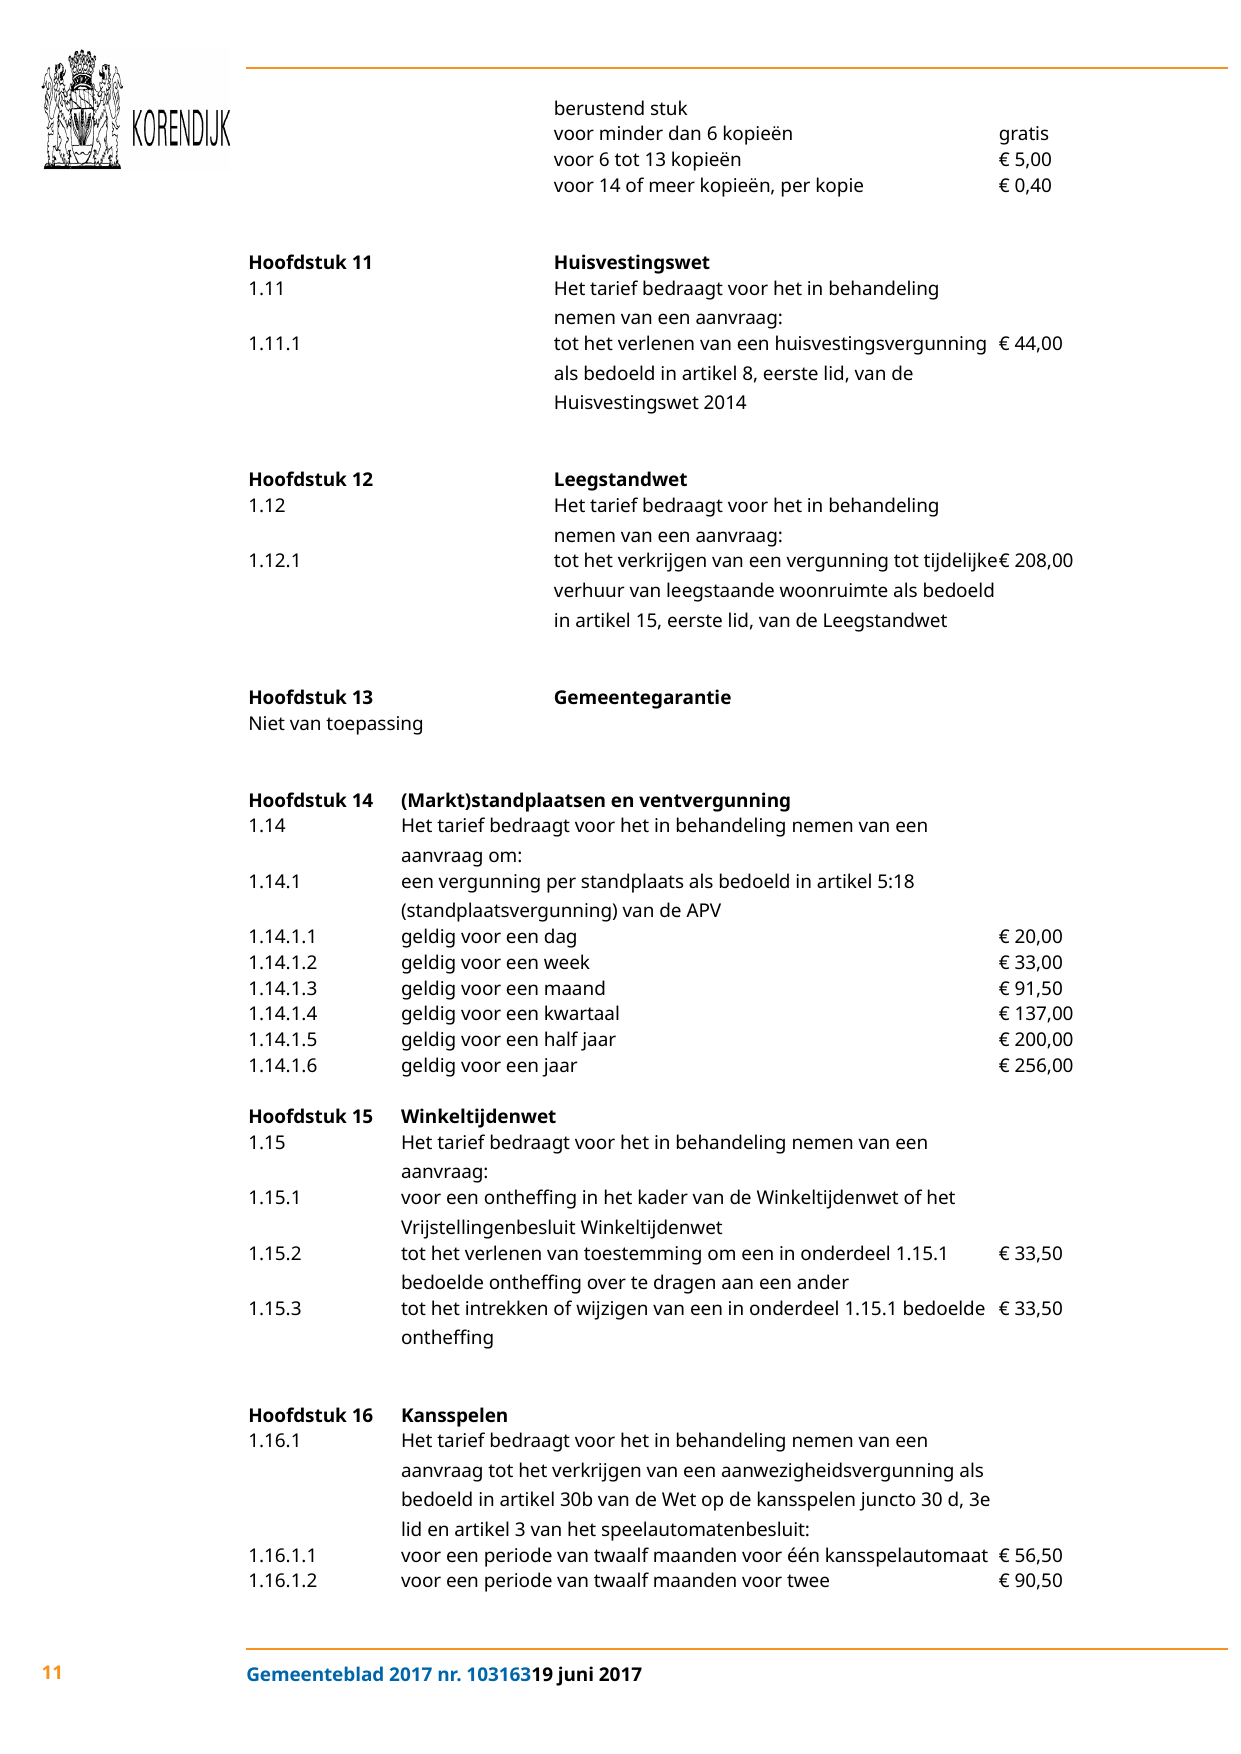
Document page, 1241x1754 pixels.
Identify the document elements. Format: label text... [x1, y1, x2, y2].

table_cell [554, 441, 999, 467]
table_cell [999, 813, 1152, 868]
picture [41, 47, 231, 172]
table_cell € 256,00 [999, 1052, 1152, 1078]
table_cell [999, 787, 1152, 813]
table_cell 1.12 [248, 492, 554, 548]
table_cell tot het verkrijgen van een vergunning tot tijdelijke verhuur van leegstaande woonruimte als bedoeld in artikel 15, eerste lid, van de Leegstandwet [554, 548, 999, 632]
table_cell [999, 868, 1152, 923]
table_cell [999, 224, 1152, 249]
table_cell [999, 633, 1152, 658]
table_cell [248, 121, 554, 146]
table_cell € 208,00 [999, 548, 1152, 632]
table_cell Gemeentegarantie [554, 684, 999, 710]
table_cell Kansspelen [401, 1402, 999, 1427]
table_cell [248, 1078, 401, 1103]
table_cell [999, 1350, 1152, 1376]
table_cell € 56,50 [999, 1542, 1152, 1568]
table_cell € 33,50 [999, 1240, 1152, 1295]
table_cell berustend stuk [554, 95, 999, 121]
table_cell (Markt)standplaatsen en ventvergunning [401, 787, 999, 813]
table_cell 1.11 [248, 275, 554, 330]
table_cell € 0,40 [999, 172, 1152, 198]
table_cell [401, 1376, 999, 1402]
table_cell [999, 249, 1152, 275]
table_cell [999, 710, 1152, 735]
table_cell [248, 415, 554, 441]
table_cell [248, 1376, 401, 1402]
table_cell 1.11.1 [248, 330, 554, 415]
table_cell [999, 415, 1152, 441]
table_cell voor een periode van twaalf maanden voor twee [401, 1568, 999, 1593]
table_cell 1.14.1.3 [248, 975, 401, 1000]
table_cell Het tarief bedraagt voor het in behandeling nemen van een aanvraag: [554, 492, 999, 548]
table_cell Het tarief bedraagt voor het in behandeling nemen van een aanvraag om: [401, 813, 999, 868]
table_cell [999, 1129, 1152, 1184]
table_cell 1.16.1.2 [248, 1568, 401, 1593]
table_cell Hoofdstuk 11 [248, 249, 554, 275]
table_cell Het tarief bedraagt voor het in behandeling nemen van een aanvraag: [554, 275, 999, 330]
table_cell 1.15 [248, 1129, 401, 1184]
table_cell geldig voor een week [401, 949, 999, 975]
table_cell [999, 492, 1152, 548]
table_cell geldig voor een half jaar [401, 1026, 999, 1052]
table_cell 1.15.3 [248, 1295, 401, 1350]
table_cell Huisvestingswet [554, 249, 999, 275]
table_cell 1.12.1 [248, 548, 554, 632]
table_cell [248, 95, 554, 121]
table_cell [401, 1078, 999, 1103]
table_cell [999, 441, 1152, 467]
table_cell € 200,00 [999, 1026, 1152, 1052]
table_cell geldig voor een dag [401, 923, 999, 949]
table_cell Hoofdstuk 13 [248, 684, 554, 710]
table_cell 1.14.1 [248, 868, 401, 923]
table_cell geldig voor een maand [401, 975, 999, 1000]
table_cell 1.14.1.2 [248, 949, 401, 975]
table_cell tot het verlenen van een huisvestingsvergunning als bedoeld in artikel 8, eerste lid, van de Huisvestingswet 2014 [554, 330, 999, 415]
table_cell Hoofdstuk 14 [248, 787, 401, 813]
table_cell [248, 172, 554, 198]
table_cell € 20,00 [999, 923, 1152, 949]
table_cell gratis [999, 121, 1152, 146]
table_cell [999, 761, 1152, 787]
table_cell Hoofdstuk 15 [248, 1103, 401, 1129]
table_cell [999, 735, 1152, 761]
table_cell [554, 658, 999, 684]
table_cell [999, 1376, 1152, 1402]
table_cell Hoofdstuk 12 [248, 467, 554, 492]
table_cell voor een ontheffing in het kader van de Winkeltijdenwet of het Vrijstellingenbesluit Winkeltijdenwet [401, 1184, 999, 1240]
table_cell [554, 415, 999, 441]
table_cell [248, 198, 554, 223]
table_cell [248, 224, 554, 249]
table_cell [248, 735, 401, 761]
table_cell [401, 761, 999, 787]
table_cell Het tarief bedraagt voor het in behandeling nemen van een aanvraag tot het verkrijgen van een aanwezigheidsvergunning als bedoeld in artikel 30b van de Wet op de kansspelen juncto 30 d, 3e lid en artikel 3 van het speelautomatenbesluit: [401, 1428, 999, 1542]
table_cell [248, 658, 554, 684]
table_cell voor minder dan 6 kopieën [554, 121, 999, 146]
table_cell € 44,00 [999, 330, 1152, 415]
table_cell € 33,00 [999, 949, 1152, 975]
table_cell 1.14.1.4 [248, 1000, 401, 1026]
table_cell [999, 467, 1152, 492]
table_cell geldig voor een kwartaal [401, 1000, 999, 1026]
table_cell Hoofdstuk 16 [248, 1402, 401, 1427]
table_cell [999, 1428, 1152, 1542]
table_cell 1.14.1.5 [248, 1026, 401, 1052]
table_cell [248, 441, 554, 467]
table_cell [999, 684, 1152, 710]
table_cell [999, 1402, 1152, 1427]
table_cell € 90,50 [999, 1568, 1152, 1593]
table_cell Het tarief bedraagt voor het in behandeling nemen van een aanvraag: [401, 1129, 999, 1184]
table_cell tot het intrekken of wijzigen van een in onderdeel 1.15.1 bedoelde ontheffing [401, 1295, 999, 1350]
table_cell voor 6 tot 13 kopieën [554, 146, 999, 172]
table_cell 1.16.1.1 [248, 1542, 401, 1568]
table_cell tot het verlenen van toestemming om een in onderdeel 1.15.1 bedoelde ontheffing over te dragen aan een ander [401, 1240, 999, 1295]
table_cell voor een periode van twaalf maanden voor één kansspelautomaat [401, 1542, 999, 1568]
table_cell Niet van toepassing [248, 710, 999, 735]
table_cell [554, 224, 999, 249]
table_cell € 137,00 [999, 1000, 1152, 1026]
table_cell Leegstandwet [554, 467, 999, 492]
table_cell 1.14 [248, 813, 401, 868]
table_cell [248, 633, 554, 658]
table_cell [401, 735, 999, 761]
table_cell [554, 198, 999, 223]
table_cell [999, 198, 1152, 223]
table_cell [248, 1350, 401, 1376]
table_cell [999, 1184, 1152, 1240]
table_cell [999, 275, 1152, 330]
table_cell [999, 1103, 1152, 1129]
table_cell 1.15.1 [248, 1184, 401, 1240]
table_cell 1.16.1 [248, 1428, 401, 1542]
table_cell 1.14.1.1 [248, 923, 401, 949]
table_cell [248, 146, 554, 172]
table_cell [999, 1078, 1152, 1103]
table_cell € 33,50 [999, 1295, 1152, 1350]
table_cell voor 14 of meer kopieën, per kopie [554, 172, 999, 198]
table_cell Winkeltijdenwet [401, 1103, 999, 1129]
table_cell een vergunning per standplaats als bedoeld in artikel 5:18 (standplaatsvergunning) van de APV [401, 868, 999, 923]
table_cell 1.14.1.6 [248, 1052, 401, 1078]
table_cell [248, 761, 401, 787]
table_cell [401, 1350, 999, 1376]
table_cell [999, 95, 1152, 121]
table_cell geldig voor een jaar [401, 1052, 999, 1078]
table_cell 1.15.2 [248, 1240, 401, 1295]
table_cell € 91,50 [999, 975, 1152, 1000]
table_cell [554, 633, 999, 658]
table_cell € 5,00 [999, 146, 1152, 172]
table_cell [999, 658, 1152, 684]
